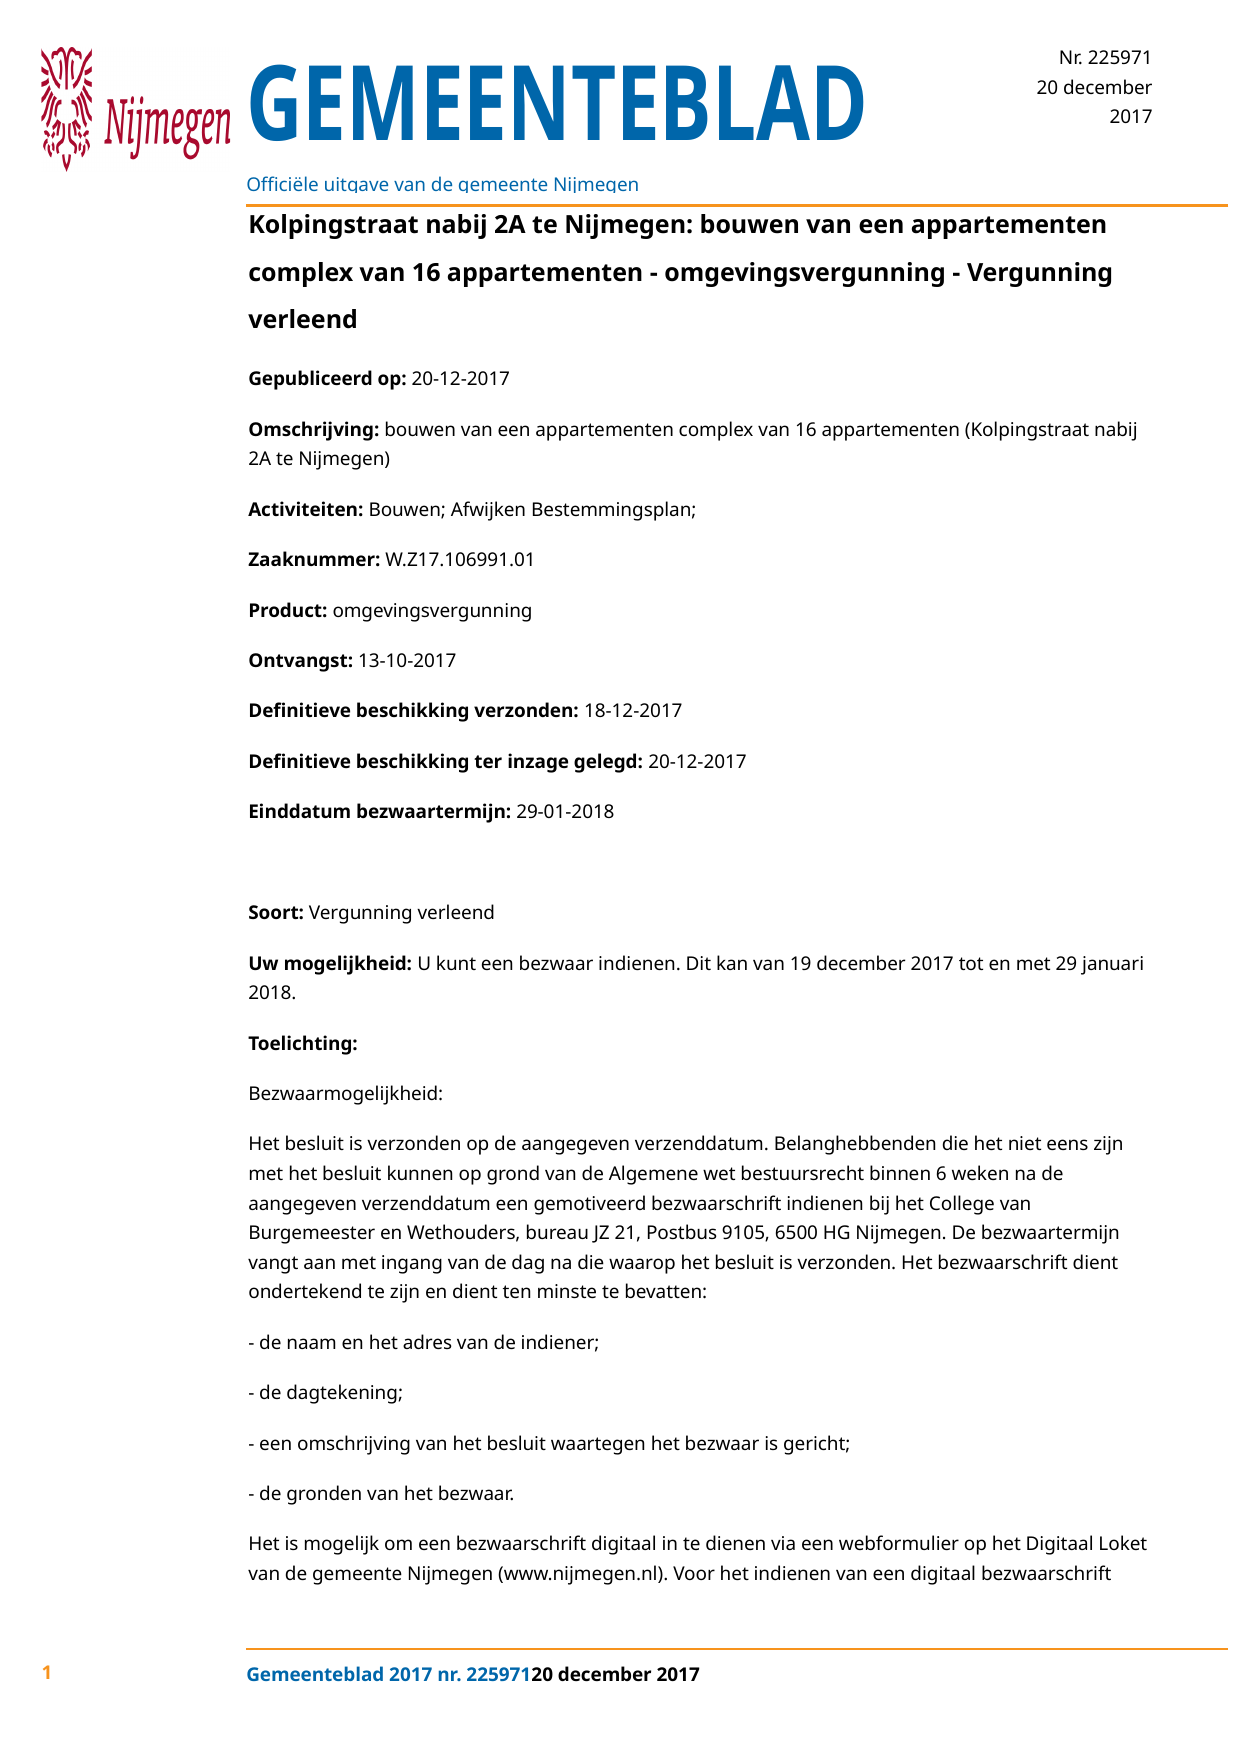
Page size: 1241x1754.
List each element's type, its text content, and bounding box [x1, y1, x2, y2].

text Bezwaarmogelijkheid: [248, 1080, 1152, 1106]
text Soort: Vergunning verleend [248, 899, 1152, 925]
text Uw mogelijkheid: U kunt een bezwaar indienen. Dit kan van 19 december 2017 tot en met 29 januari 2018. [248, 950, 1152, 1005]
text Definitieve beschikking ter inzage gelegd: 20-12-2017 [248, 748, 1152, 774]
text Kolpingstraat nabij 2A te Nijmegen: bouwen van een appartementen complex van 16 appartementen - omgevingsvergunning - Vergunning verleend [248, 207, 1152, 336]
text Definitieve beschikking verzonden: 18-12-2017 [248, 698, 1152, 723]
text - de naam en het adres van de indiener; [248, 1329, 1152, 1354]
text Zaaknummer: W.Z17.106991.01 [248, 546, 1152, 572]
picture [41, 47, 231, 172]
text Toelichting: [248, 1030, 1152, 1055]
text Einddatum bezwaartermijn: 29-01-2018 [248, 798, 1152, 824]
text Het besluit is verzonden op de aangegeven verzenddatum. Belanghebbenden die het niet eens zijn met het besluit kunnen op grond van de Algemene wet bestuursrecht binnen 6 weken na de aangegeven verzenddatum een gemotiveerd bezwaarschrift indienen bij het College van Burgemeester en Wethouders, bureau JZ 21, Postbus 9105, 6500 HG Nijmegen. De bezwaartermijn vangt aan met ingang van de dag na die waarop het besluit is verzonden. Het bezwaarschrift dient ondertekend te zijn en dient ten minste te bevatten: [248, 1131, 1152, 1304]
text Omschrijving: bouwen van een appartementen complex van 16 appartementen (Kolpingstraat nabij 2A te Nijmegen) [248, 416, 1152, 471]
text - de dagtekening; [248, 1379, 1152, 1405]
text Gepubliceerd op: 20-12-2017 [248, 366, 1152, 391]
text Ontvangst: 13-10-2017 [248, 647, 1152, 673]
text Het is mogelijk om een bezwaarschrift digitaal in te dienen via een webformulier op het Digitaal Loket van de gemeente Nijmegen (www.nijmegen.nl). Voor het indienen van een digitaal bezwaarschrift [248, 1531, 1152, 1586]
text - de gronden van het bezwaar. [248, 1480, 1152, 1506]
text Product: omgevingsvergunning [248, 597, 1152, 622]
text - een omschrijving van het besluit waartegen het bezwaar is gericht; [248, 1430, 1152, 1455]
text Activiteiten: Bouwen; Afwijken Bestemmingsplan; [248, 496, 1152, 522]
